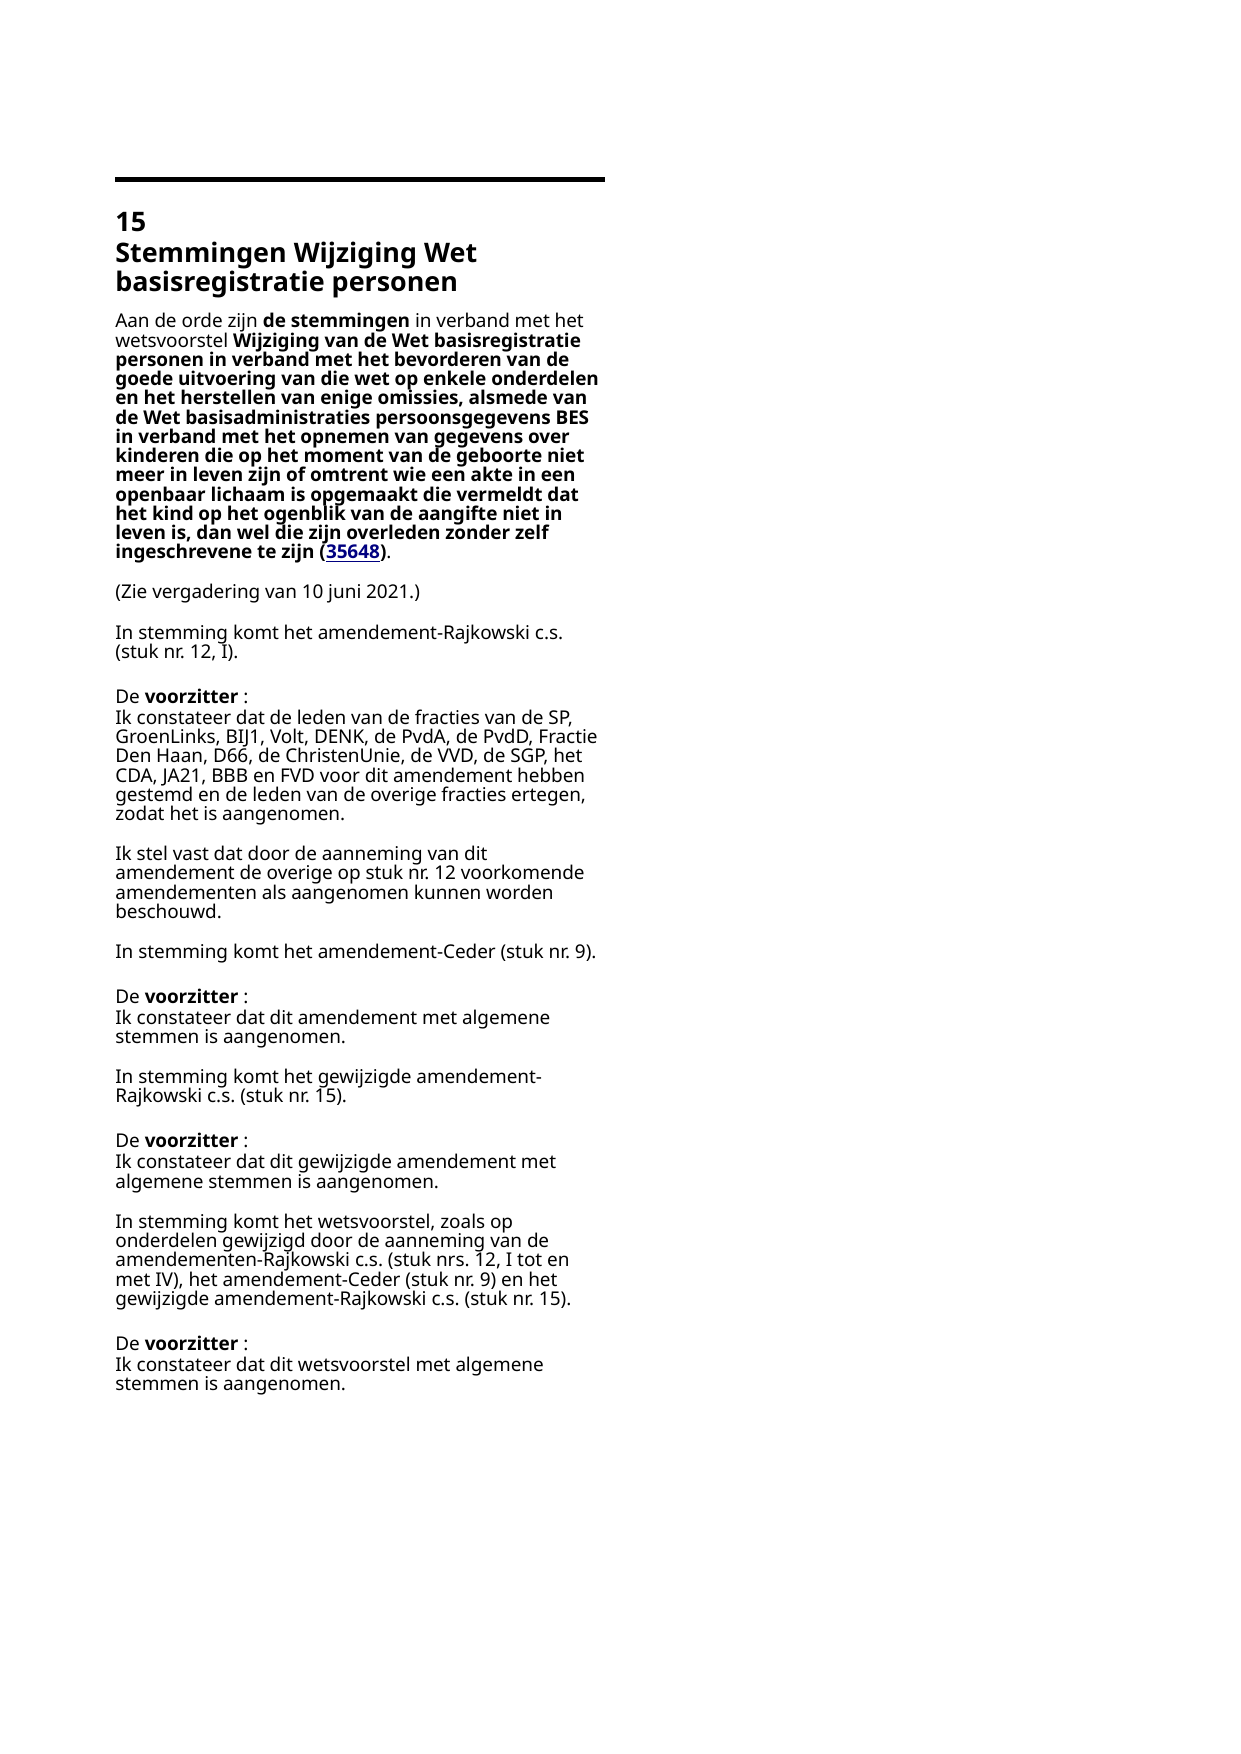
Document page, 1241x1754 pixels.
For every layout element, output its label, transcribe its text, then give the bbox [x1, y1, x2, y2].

text Ik constateer dat dit amendement met algemene stemmen is aangenomen. [115, 1009, 605, 1047]
text Aan de orde zijn de stemmingen in verband met het wetsvoorstel Wijziging van de Wet basisregistratie personen in verband met het bevorderen van de goede uitvoering van die wet op enkele onderdelen en het herstellen van enige omissies, alsmede van de Wet basisadministraties persoonsgegevens BES in verband met het opnemen van gegevens over kinderen die op het moment van de geboorte niet meer in leven zijn of omtrent wie een akte in een openbaar lichaam is opgemaakt die vermeldt dat het kind op het ogenblik van de aangifte niet in leven is, dan wel die zijn overleden zonder zelf ingeschrevene te zijn (35648). [115, 312, 605, 563]
text De voorzitter : [115, 683, 605, 709]
text De voorzitter : [115, 1128, 605, 1153]
text Ik constateer dat dit wetsvoorstel met algemene stemmen is aangenomen. [115, 1356, 605, 1394]
text Ik constateer dat dit gewijzigde amendement met algemene stemmen is aangenomen. [115, 1153, 605, 1192]
text Stemmingen Wijziging Wet basisregistratie personen [115, 239, 605, 312]
text In stemming komt het amendement-Ceder (stuk nr. 9). [115, 943, 605, 962]
text In stemming komt het amendement-Rajkowski c.s. (stuk nr. 12, I). [115, 624, 605, 662]
text (Zie vergadering van 10 juni 2021.) [115, 583, 605, 603]
text De voorzitter : [115, 1330, 605, 1356]
text In stemming komt het wetsvoorstel, zoals op onderdelen gewijzigd door de aanneming van de amendementen-Rajkowski c.s. (stuk nrs. 12, I tot en met IV), het amendement-Ceder (stuk nr. 9) en het gewijzigde amendement-Rajkowski c.s. (stuk nr. 15). [115, 1213, 605, 1309]
text Ik constateer dat de leden van de fracties van de SP, GroenLinks, BIJ1, Volt, DENK, de PvdA, de PvdD, Fractie Den Haan, D66, de ChristenUnie, de VVD, de SGP, het CDA, JA21, BBB en FVD voor dit amendement hebben gestemd en de leden van de overige fracties ertegen, zodat het is aangenomen. [115, 709, 605, 824]
text 15 [115, 203, 605, 239]
text In stemming komt het gewijzigde amendement-Rajkowski c.s. (stuk nr. 15). [115, 1068, 605, 1107]
text De voorzitter : [115, 983, 605, 1009]
text Ik stel vast dat door de aanneming van dit amendement de overige op stuk nr. 12 voorkomende amendementen als aangenomen kunnen worden beschouwd. [115, 845, 605, 922]
